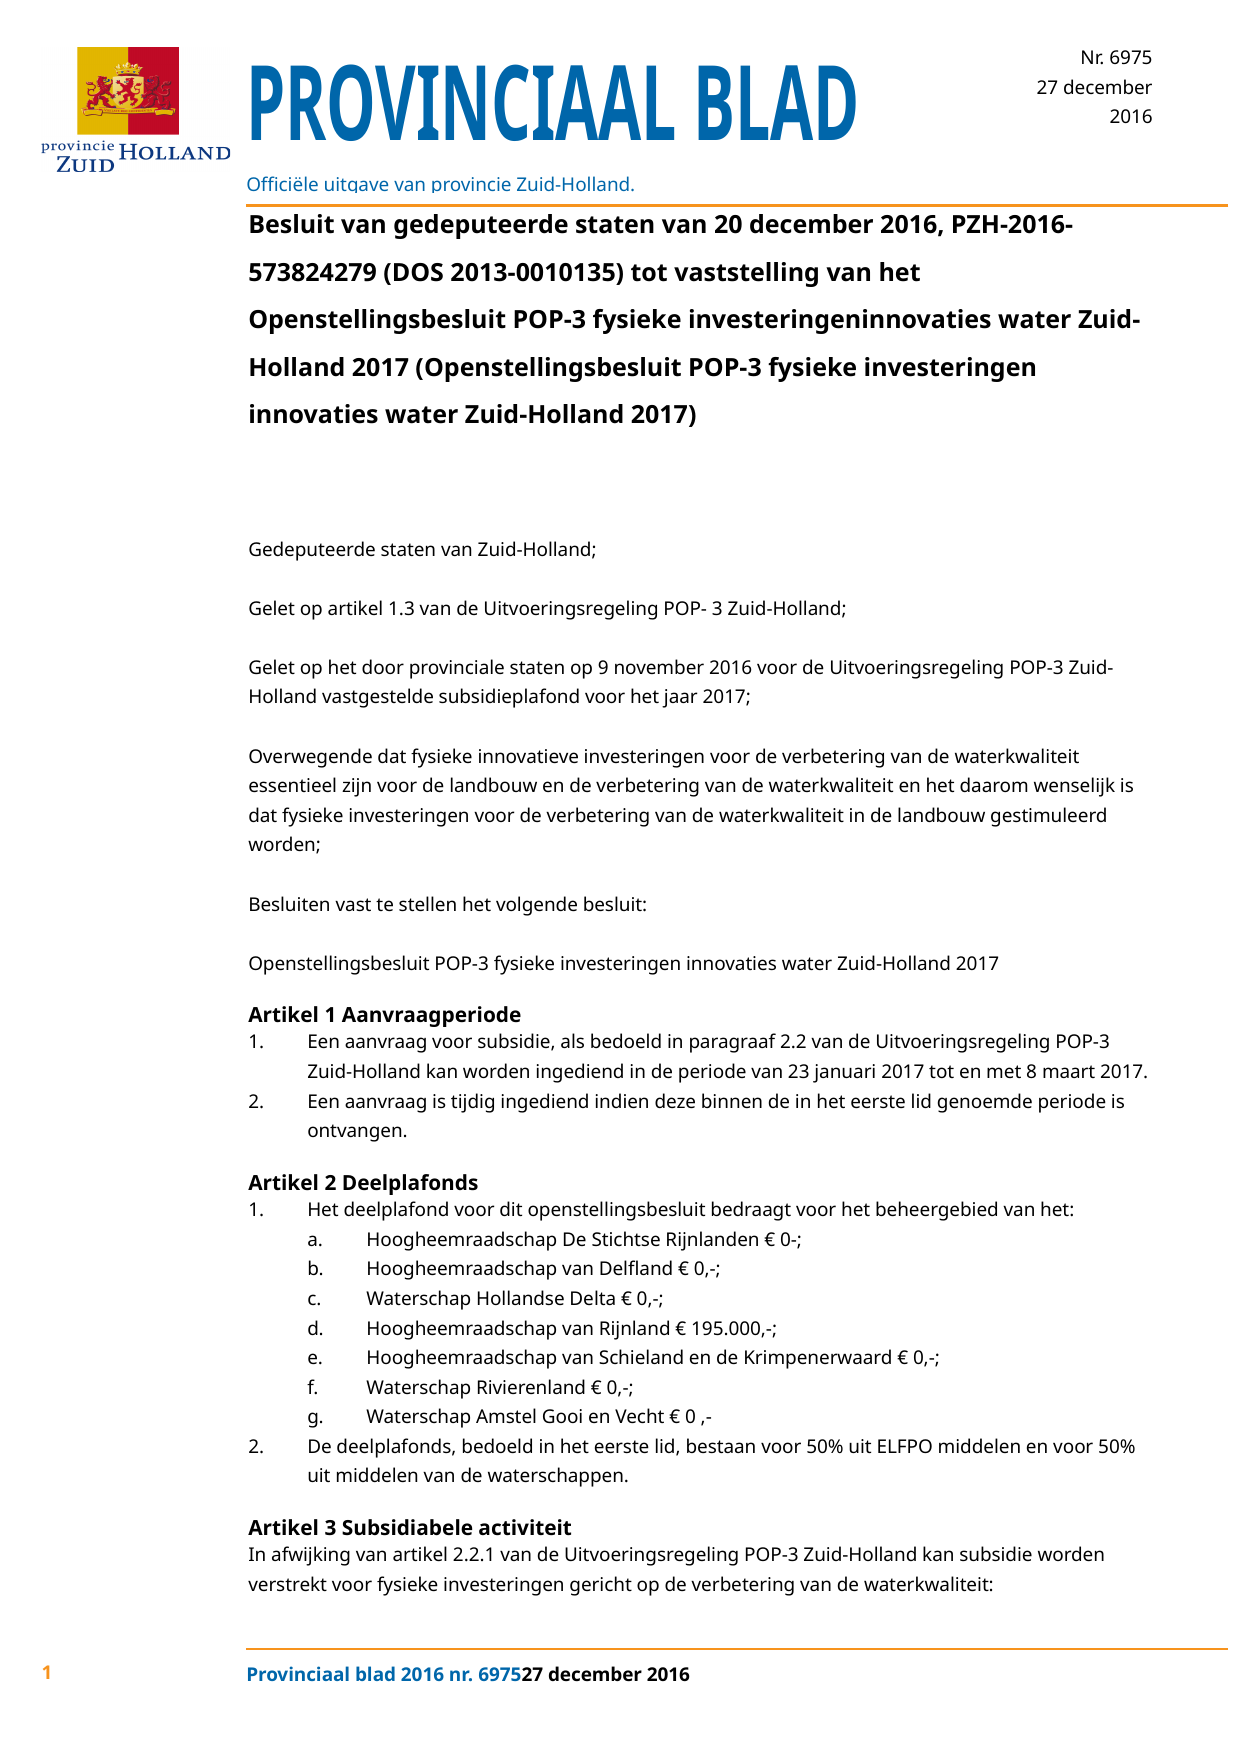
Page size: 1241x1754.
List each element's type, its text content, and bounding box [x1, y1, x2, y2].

text In afwijking van artikel 2.2.1 van de Uitvoeringsregeling POP-3 Zuid-Holland kan subsidie worden verstrekt voor fysieke investeringen gericht op de verbetering van de waterkwaliteit: [248, 1541, 1152, 1597]
list Waterschap Amstel Gooi en Vecht € 0 ,- [307, 1403, 1152, 1429]
picture [41, 47, 231, 172]
list Een aanvraag voor subsidie, als bedoeld in paragraaf 2.2 van de Uitvoeringsregeling POP-3 Zuid-Holland kan worden ingediend in de periode van 23 januari 2017 tot en met 8 maart 2017. [248, 1029, 1152, 1084]
text Besluiten vast te stellen het volgende besluit: [248, 891, 1152, 916]
text Artikel 2 Deelplafonds [248, 1168, 1152, 1196]
list Hoogheemraadschap van Schieland en de Krimpenerwaard € 0,-; [307, 1344, 1152, 1370]
text Besluit van gedeputeerde staten van 20 december 2016, PZH-2016-573824279 (DOS 2013-0010135) tot vaststelling van het Openstellingsbesluit POP-3 fysieke investeringeninnovaties water Zuid-Holland 2017 (Openstellingsbesluit POP-3 fysieke investeringen innovaties water Zuid-Holland 2017) [248, 207, 1152, 431]
text Openstellingsbesluit POP-3 fysieke investeringen innovaties water Zuid-Holland 2017 [248, 950, 1152, 976]
list Waterschap Hollandse Delta € 0,-; [307, 1285, 1152, 1311]
text Artikel 1 Aanvraagperiode [248, 1000, 1152, 1029]
list Hoogheemraadschap van Delfland € 0,-; [307, 1256, 1152, 1281]
text Gelet op artikel 1.3 van de Uitvoeringsregeling POP- 3 Zuid-Holland; [248, 595, 1152, 621]
text Gedeputeerde staten van Zuid-Holland; [248, 536, 1152, 561]
list Hoogheemraadschap De Stichtse Rijnlanden € 0-; [307, 1226, 1152, 1252]
text Artikel 3 Subsidiabele activiteit [248, 1513, 1152, 1541]
list De deelplafonds, bedoeld in het eerste lid, bestaan voor 50% uit ELFPO middelen en voor 50% uit middelen van de waterschappen. [248, 1433, 1152, 1488]
text Overwegende dat fysieke innovatieve investeringen voor de verbetering van de waterkwaliteit essentieel zijn voor de landbouw en de verbetering van de waterkwaliteit en het daarom wenselijk is dat fysieke investeringen voor de verbetering van de waterkwaliteit in de landbouw gestimuleerd worden; [248, 743, 1152, 857]
list Een aanvraag is tijdig ingediend indien deze binnen de in het eerste lid genoemde periode is ontvangen. [248, 1088, 1152, 1143]
list Hoogheemraadschap van Rijnland € 195.000,-; [307, 1315, 1152, 1340]
list Het deelplafond voor dit openstellingsbesluit bedraagt voor het beheergebied van het: [248, 1196, 1152, 1222]
text Gelet op het door provinciale staten op 9 november 2016 voor de Uitvoeringsregeling POP-3 Zuid-Holland vastgestelde subsidieplafond voor het jaar 2017; [248, 654, 1152, 709]
list Waterschap Rivierenland € 0,-; [307, 1374, 1152, 1399]
